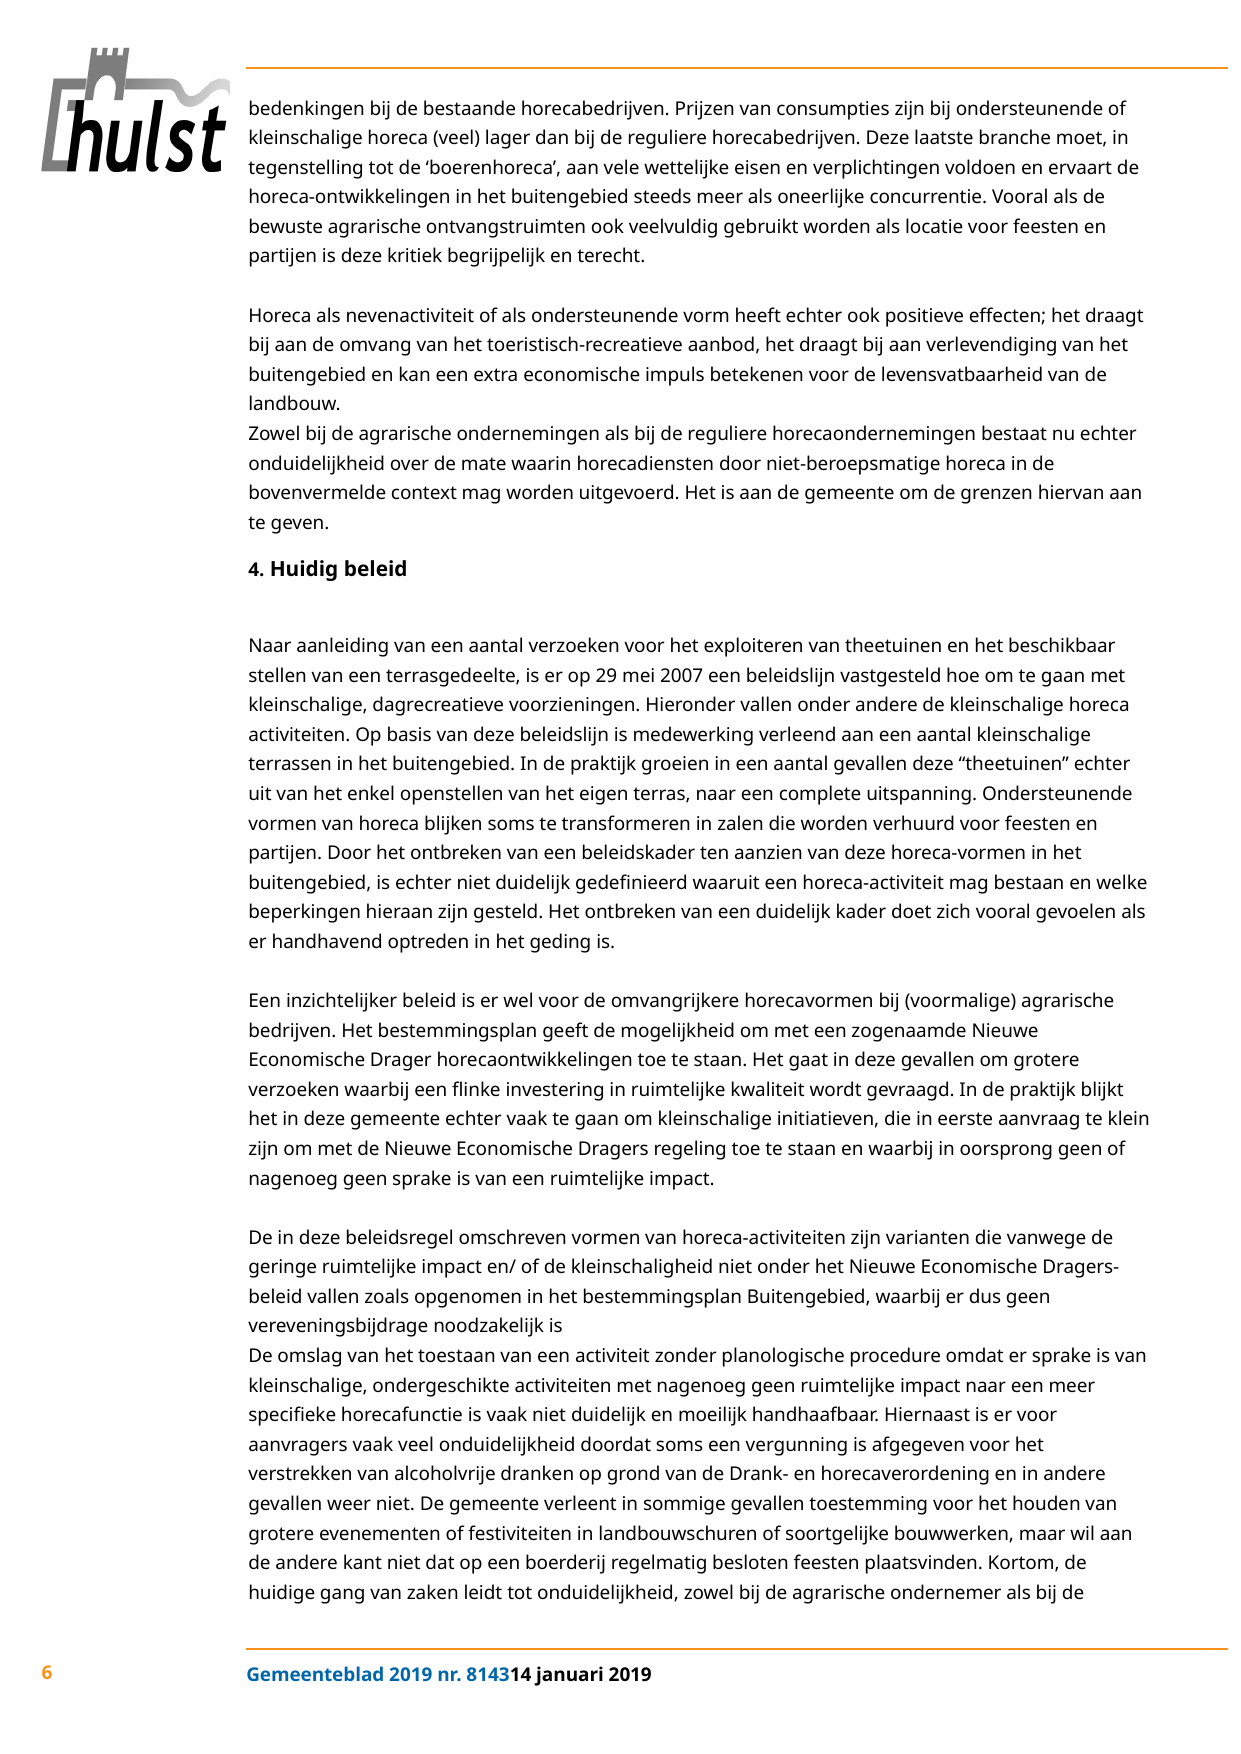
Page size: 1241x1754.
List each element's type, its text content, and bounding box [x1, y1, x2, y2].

text De omslag van het toestaan van een activiteit zonder planologische procedure omdat er sprake is van kleinschalige, ondergeschikte activiteiten met nagenoeg geen ruimtelijke impact naar een meer specifieke horecafunctie is vaak niet duidelijk en moeilijk handhaafbaar. Hiernaast is er voor aanvragers vaak veel onduidelijkheid doordat soms een vergunning is afgegeven voor het verstrekken van alcoholvrije dranken op grond van de Drank- en horecaverordening en in andere gevallen weer niet. De gemeente verleent in sommige gevallen toestemming voor het houden van grotere evenementen of festiviteiten in landbouwschuren of soortgelijke bouwwerken, maar wil aan de andere kant niet dat op een boerderij regelmatig besloten feesten plaatsvinden. Kortom, de huidige gang van zaken leidt tot onduidelijkheid, zowel bij de agrarische ondernemer als bij de [248, 1342, 1152, 1605]
text Horeca als nevenactiviteit of als ondersteunende vorm heeft echter ook positieve effecten; het draagt bij aan de omvang van het toeristisch-recreatieve aanbod, het draagt bij aan verlevendiging van het buitengebied en kan een extra economische impuls betekenen voor de levensvatbaarheid van de landbouw. [248, 302, 1152, 416]
text Naar aanleiding van een aantal verzoeken voor het exploiteren van theetuinen en het beschikbaar stellen van een terrasgedeelte, is er op 29 mei 2007 een beleidslijn vastgesteld hoe om te gaan met kleinschalige, dagrecreatieve voorzieningen. Hieronder vallen onder andere de kleinschalige horeca activiteiten. Op basis van deze beleidslijn is medewerking verleend aan een aantal kleinschalige terrassen in het buitengebied. In de praktijk groeien in een aantal gevallen deze “theetuinen” echter uit van het enkel openstellen van het eigen terras, naar een complete uitspanning. Ondersteunende vormen van horeca blijken soms te transformeren in zalen die worden verhuurd voor feesten en partijen. Door het ontbreken van een beleidskader ten aanzien van deze horeca-vormen in het buitengebied, is echter niet duidelijk gedefinieerd waaruit een horeca-activiteit mag bestaan en welke beperkingen hieraan zijn gesteld. Het ontbreken van een duidelijk kader doet zich vooral gevoelen als er handhavend optreden in het geding is. [248, 632, 1152, 954]
text Een inzichtelijker beleid is er wel voor de omvangrijkere horecavormen bij (voormalige) agrarische bedrijven. Het bestemmingsplan geeft de mogelijkheid om met een zogenaamde Nieuwe Economische Drager horecaontwikkelingen toe te staan. Het gaat in deze gevallen om grotere verzoeken waarbij een flinke investering in ruimtelijke kwaliteit wordt gevraagd. In de praktijk blijkt het in deze gemeente echter vaak te gaan om kleinschalige initiatieven, die in eerste aanvraag te klein zijn om met de Nieuwe Economische Dragers regeling toe te staan en waarbij in oorsprong geen of nagenoeg geen sprake is van een ruimtelijke impact. [248, 987, 1152, 1191]
text Zowel bij de agrarische ondernemingen als bij de reguliere horecaondernemingen bestaat nu echter onduidelijkheid over de mate waarin horecadiensten door niet-beroepsmatige horeca in de bovenvermelde context mag worden uitgevoerd. Het is aan de gemeente om de grenzen hiervan aan te geven. [248, 420, 1152, 535]
text 4. Huidig beleid [248, 554, 1152, 583]
text De in deze beleidsregel omschreven vormen van horeca-activiteiten zijn varianten die vanwege de geringe ruimtelijke impact en/ of de kleinschaligheid niet onder het Nieuwe Economische Dragers-beleid vallen zoals opgenomen in het bestemmingsplan Buitengebied, waarbij er dus geen vereveningsbijdrage noodzakelijk is [248, 1224, 1152, 1338]
picture [41, 47, 231, 172]
text bedenkingen bij de bestaande horecabedrijven. Prijzen van consumpties zijn bij ondersteunende of kleinschalige horeca (veel) lager dan bij de reguliere horecabedrijven. Deze laatste branche moet, in tegenstelling tot de ‘boerenhoreca’, aan vele wettelijke eisen en verplichtingen voldoen en ervaart de horeca-ontwikkelingen in het buitengebied steeds meer als oneerlijke concurrentie. Vooral als de bewuste agrarische ontvangstruimten ook veelvuldig gebruikt worden als locatie voor feesten en partijen is deze kritiek begrijpelijk en terecht. [248, 95, 1152, 268]
